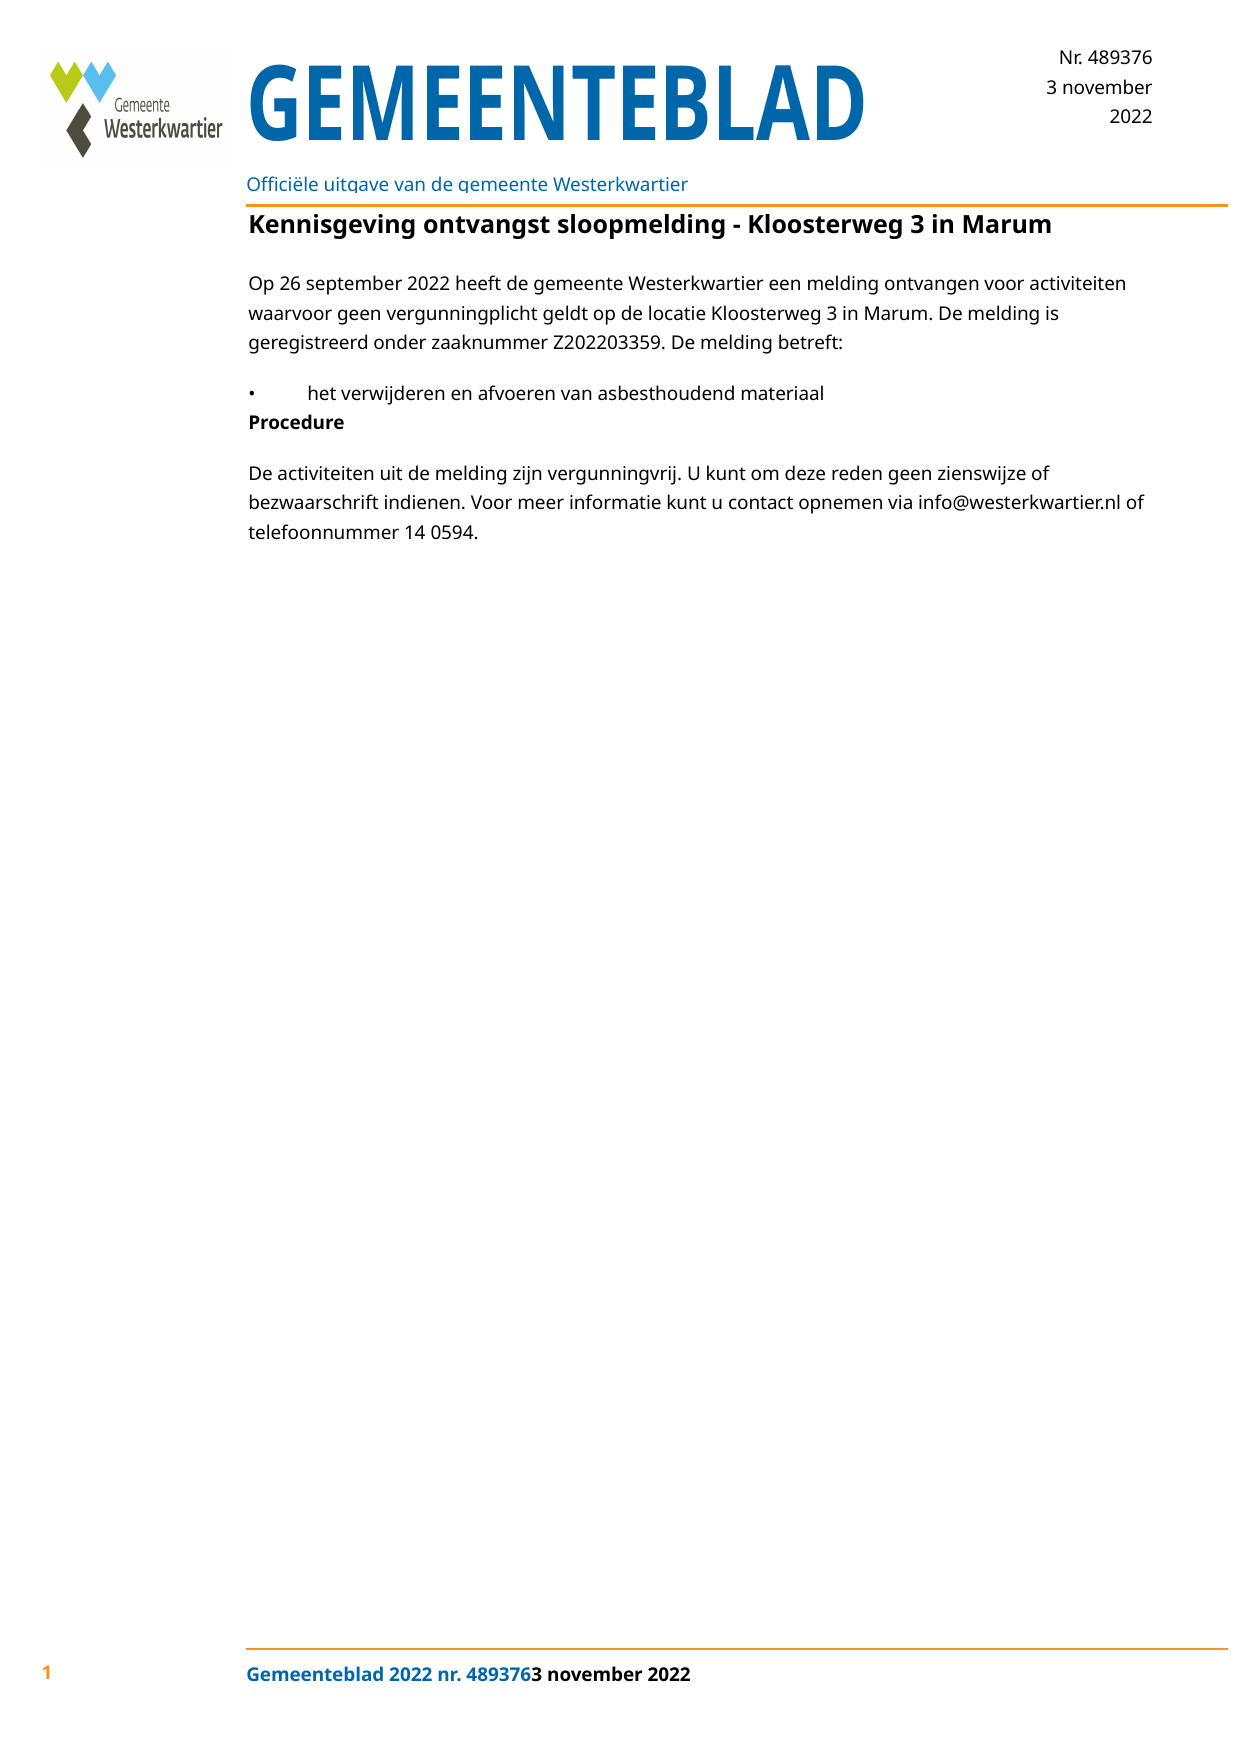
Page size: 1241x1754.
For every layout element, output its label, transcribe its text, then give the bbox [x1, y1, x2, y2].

text Kennisgeving ontvangst sloopmelding - Kloosterweg 3 in Marum [248, 207, 1152, 241]
text Procedure [248, 409, 1152, 435]
text Op 26 september 2022 heeft de gemeente Westerkwartier een melding ontvangen voor activiteiten waarvoor geen vergunningplicht geldt op de locatie Kloosterweg 3 in Marum. De melding is geregistreerd onder zaaknummer Z202203359. De melding betreft: [248, 270, 1152, 355]
text De activiteiten uit de melding zijn vergunningvrij. U kunt om deze reden geen zienswijze of bezwaarschrift indienen. Voor meer informatie kunt u contact opnemen via info@westerkwartier.nl of telefoonnummer 14 0594. [248, 460, 1152, 545]
picture [41, 47, 231, 172]
list het verwijderen en afvoeren van asbesthoudend materiaal [248, 380, 1152, 406]
